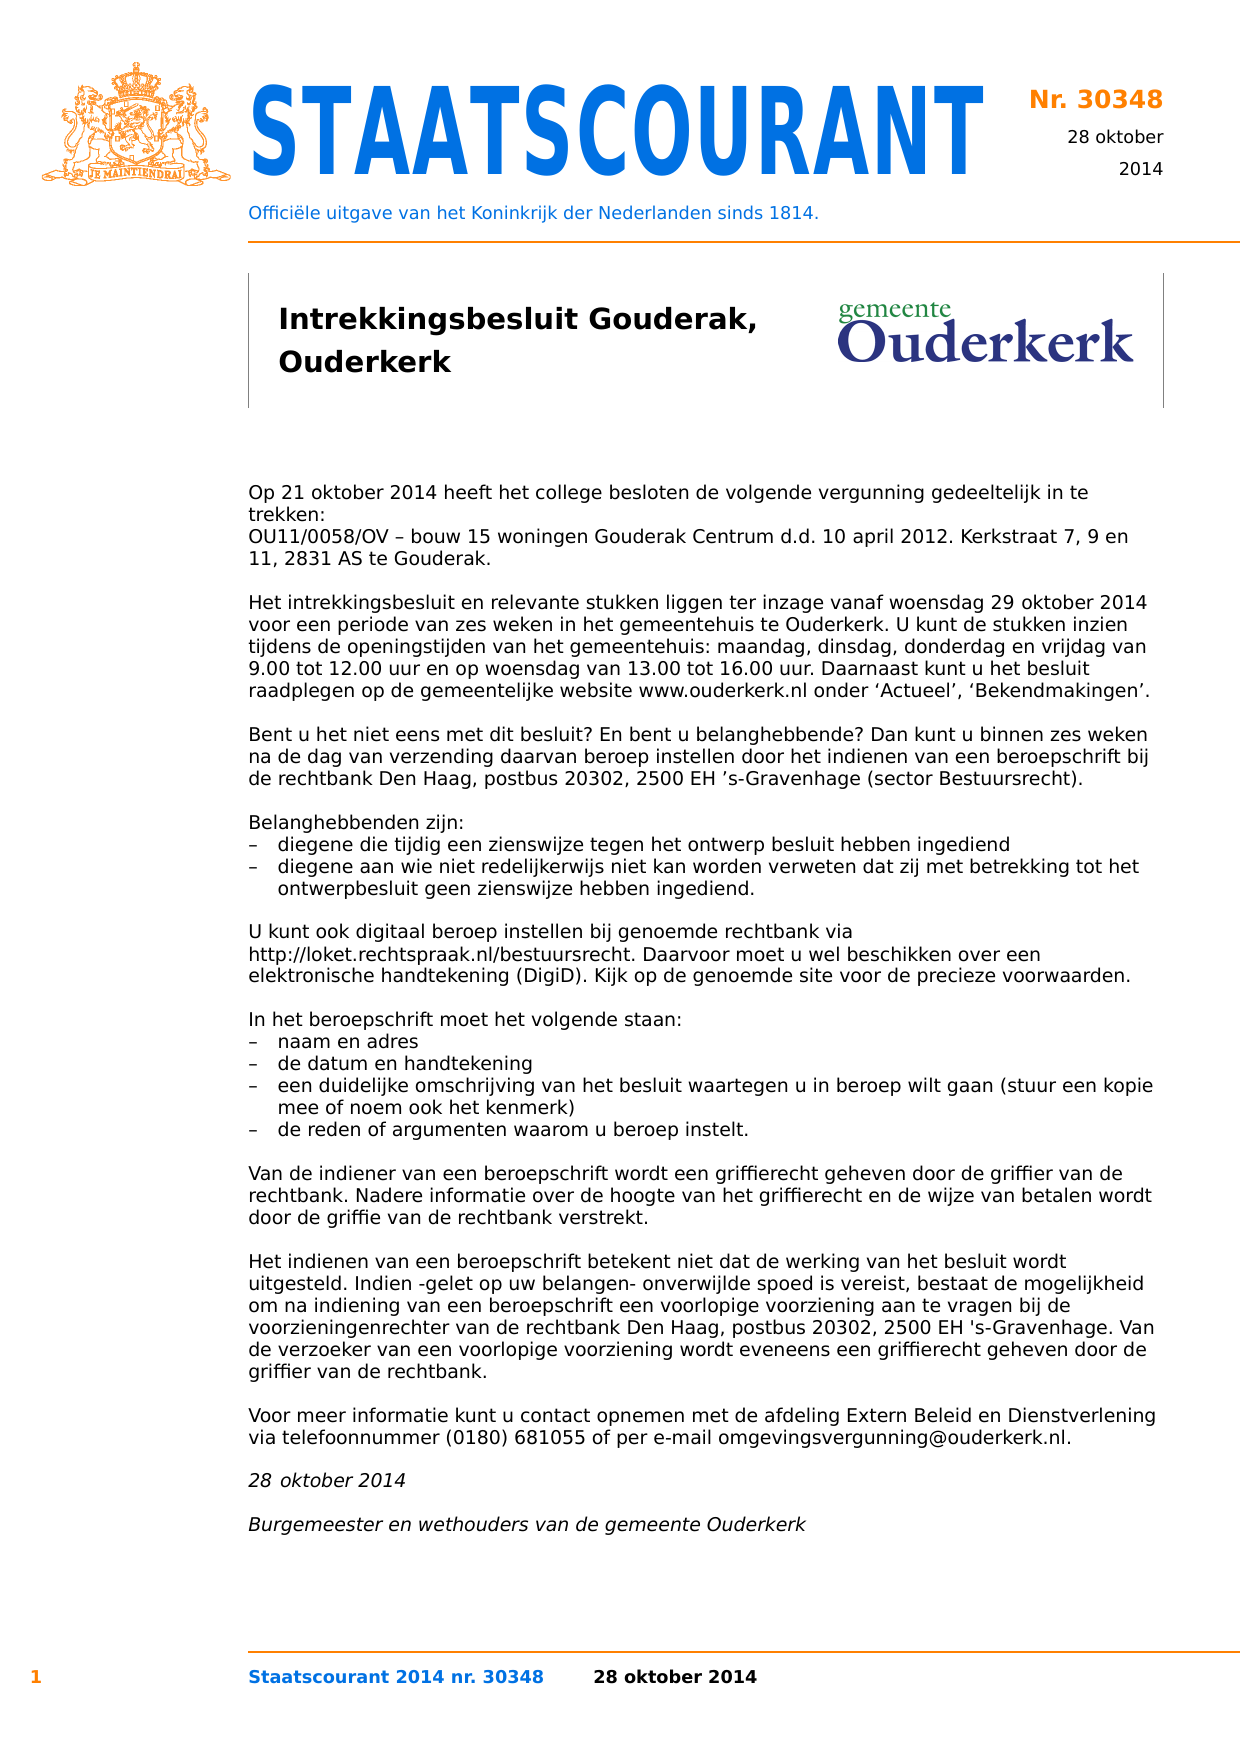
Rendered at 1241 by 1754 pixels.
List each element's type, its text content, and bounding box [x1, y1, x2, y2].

text OU11/0058/OV – bouw 15 woningen Gouderak Centrum d.d. 10 april 2012. Kerkstraat 7, 9 en 11, 2831 AS te Gouderak. [248, 526, 1163, 570]
table_header Nr. 30348 [998, 62, 1240, 121]
table_header [25, 62, 248, 241]
text – de reden of argumenten waarom u beroep instelt. [248, 1119, 1163, 1141]
table_cell Officiële uitgave van het Koninkrijk der Nederlanden sinds 1814. [248, 203, 1240, 241]
text – diegene die tijdig een zienswijze tegen het ontwerp besluit hebben ingediend [248, 834, 1163, 856]
text 28 oktober 2014 [248, 1470, 1163, 1492]
table_header STAATSCOURANT [248, 62, 998, 203]
text In het beroepschrift moet het volgende staan: [248, 1009, 1163, 1031]
text Burgemeester en wethouders van de gemeente Ouderkerk [248, 1514, 1163, 1536]
text – een duidelijke omschrijving van het besluit waartegen u in beroep wilt gaan (stuur een kopie mee of noem ook het kenmerk) [248, 1075, 1163, 1119]
table_cell 28 oktober [998, 121, 1240, 153]
text Op 21 oktober 2014 heeft het college besloten de volgende vergunning gedeeltelijk in te trekken: [248, 482, 1163, 526]
text Van de indiener van een beroepschrift wordt een griffierecht geheven door de griffier van de rechtbank. Nadere informatie over de hoogte van het griffierecht en de wijze van betalen wordt door de griffie van de rechtbank verstrekt. [248, 1163, 1163, 1229]
text U kunt ook digitaal beroep instellen bij genoemde rechtbank via http://loket.rechtspraak.nl/bestuursrecht. Daarvoor moet u wel beschikken over een elektronische handtekening (DigiD). Kijk op de genoemde site voor de precieze voorwaarden. [248, 921, 1163, 987]
text Bent u het niet eens met dit besluit? En bent u belanghebbende? Dan kunt u binnen zes weken na de dag van verzending daarvan beroep instellen door het indienen van een beroepschrift bij de rechtbank Den Haag, postbus 20302, 2500 EH ’s-Gravenhage (sector Bestuursrecht). [248, 724, 1163, 790]
picture [838, 302, 1134, 362]
text – naam en adres [248, 1031, 1163, 1053]
text – de datum en handtekening [248, 1053, 1163, 1075]
table_cell 2014 [998, 153, 1240, 203]
subtitle Intrekkingsbesluit Gouderak, Ouderkerk [249, 273, 1163, 408]
text Belanghebbenden zijn: [248, 812, 1163, 834]
text Het intrekkingsbesluit en relevante stukken liggen ter inzage vanaf woensdag 29 oktober 2014 voor een periode van zes weken in het gemeentehuis te Ouderkerk. U kunt de stukken inzien tijdens de openingstijden van het gemeentehuis: maandag, dinsdag, donderdag en vrijdag van 9.00 tot 12.00 uur en op woensdag van 13.00 tot 16.00 uur. Daarnaast kunt u het besluit raadplegen op de gemeentelijke website www.ouderkerk.nl onder ‘Actueel’, ‘Bekendmakingen’. [248, 592, 1163, 702]
text Voor meer informatie kunt u contact opnemen met de afdeling Extern Beleid en Dienstverlening via telefoonnummer (0180) 681055 of per e-mail omgevingsvergunning@ouderkerk.nl. [248, 1404, 1163, 1448]
picture [41, 62, 231, 186]
text – diegene aan wie niet redelijkerwijs niet kan worden verweten dat zij met betrekking tot het ontwerpbesluit geen zienswijze hebben ingediend. [248, 856, 1163, 899]
text Het indienen van een beroepschrift betekent niet dat de werking van het besluit wordt uitgesteld. Indien -gelet op uw belangen- onverwijlde spoed is vereist, bestaat de mogelijkheid om na indiening van een beroepschrift een voorlopige voorziening aan te vragen bij de voorzieningenrechter van de rechtbank Den Haag, postbus 20302, 2500 EH 's-Gravenhage. Van de verzoeker van een voorlopige voorziening wordt eveneens een griffierecht geheven door de griffier van de rechtbank. [248, 1251, 1163, 1383]
